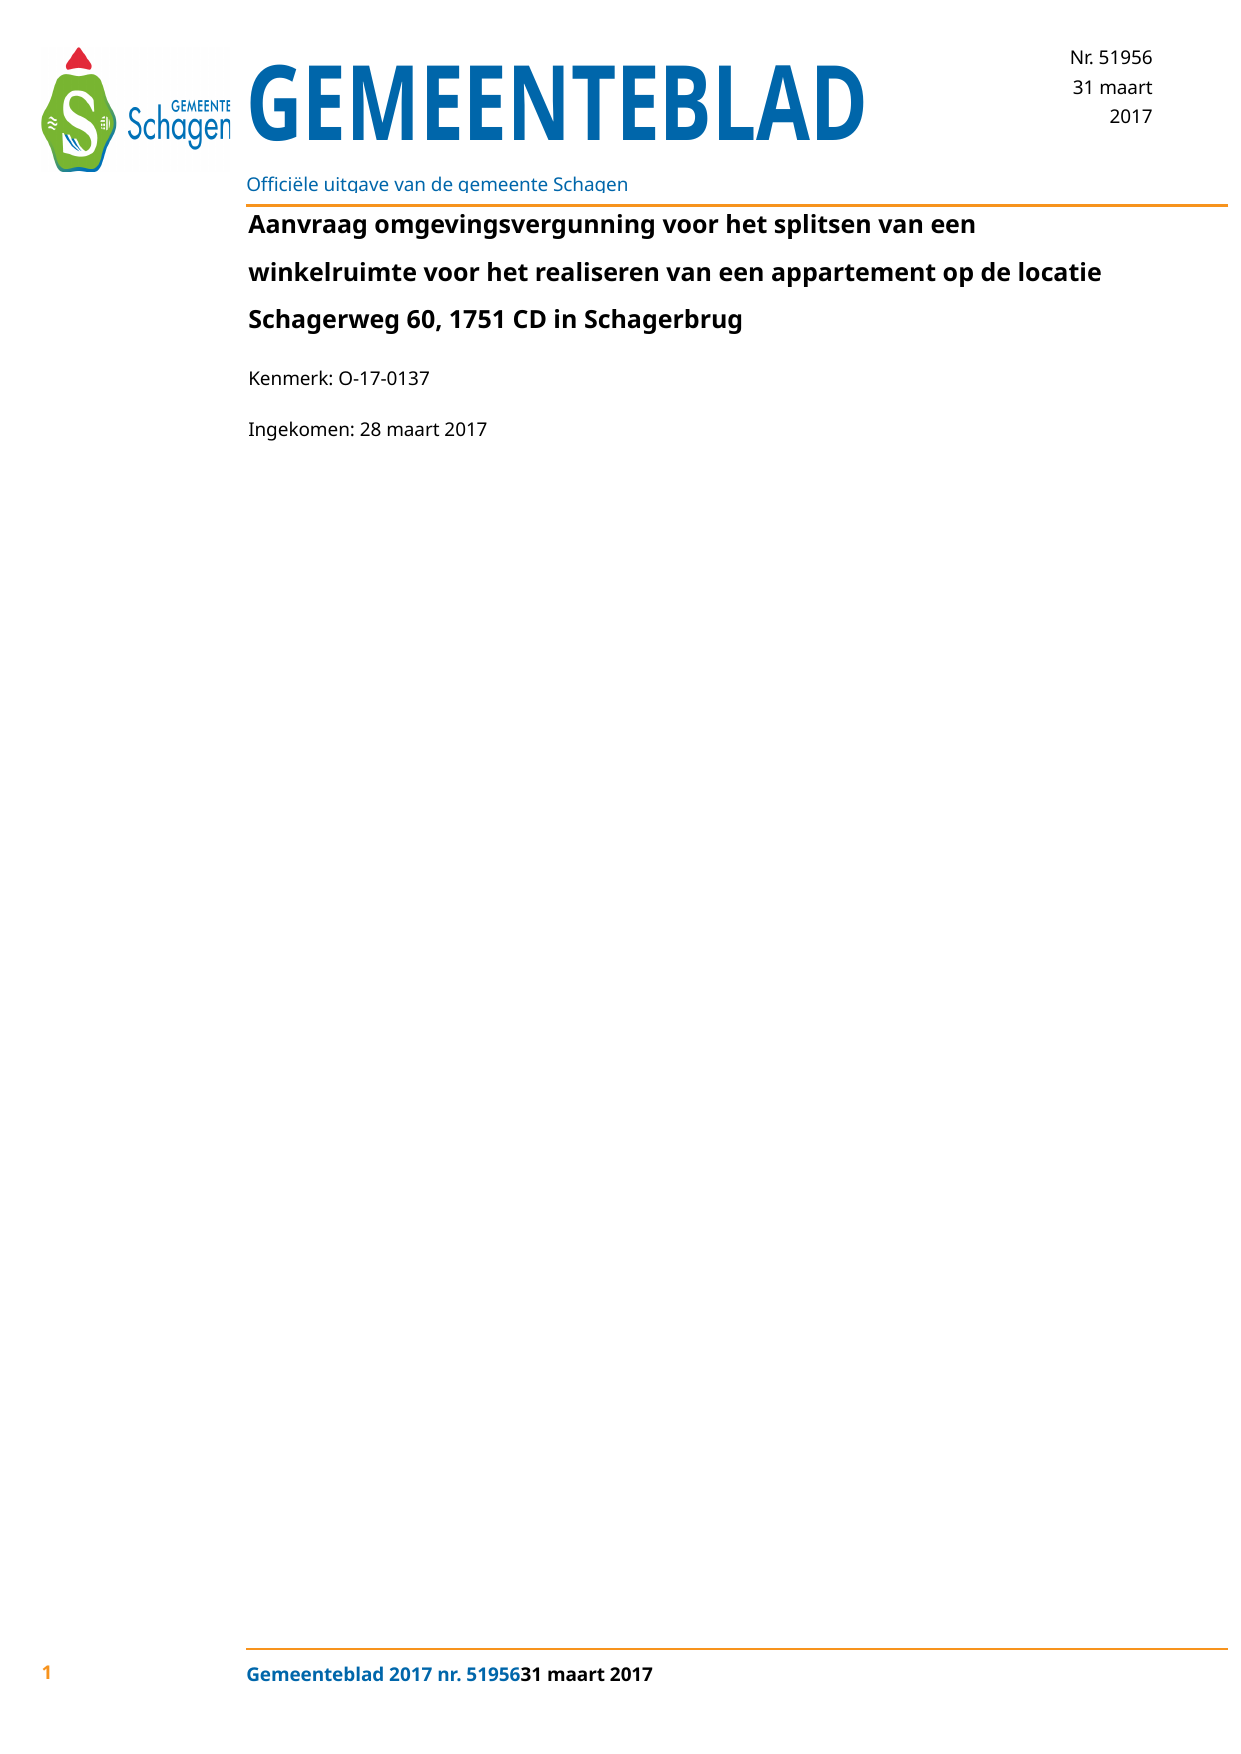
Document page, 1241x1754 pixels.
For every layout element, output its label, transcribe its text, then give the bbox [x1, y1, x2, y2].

text Kenmerk: O-17-0137 [248, 366, 1152, 391]
text Aanvraag omgevingsvergunning voor het splitsen van een winkelruimte voor het realiseren van een appartement op de locatie Schagerweg 60, 1751 CD in Schagerbrug [248, 207, 1152, 336]
text Ingekomen: 28 maart 2017 [248, 416, 1152, 442]
picture [41, 47, 231, 172]
